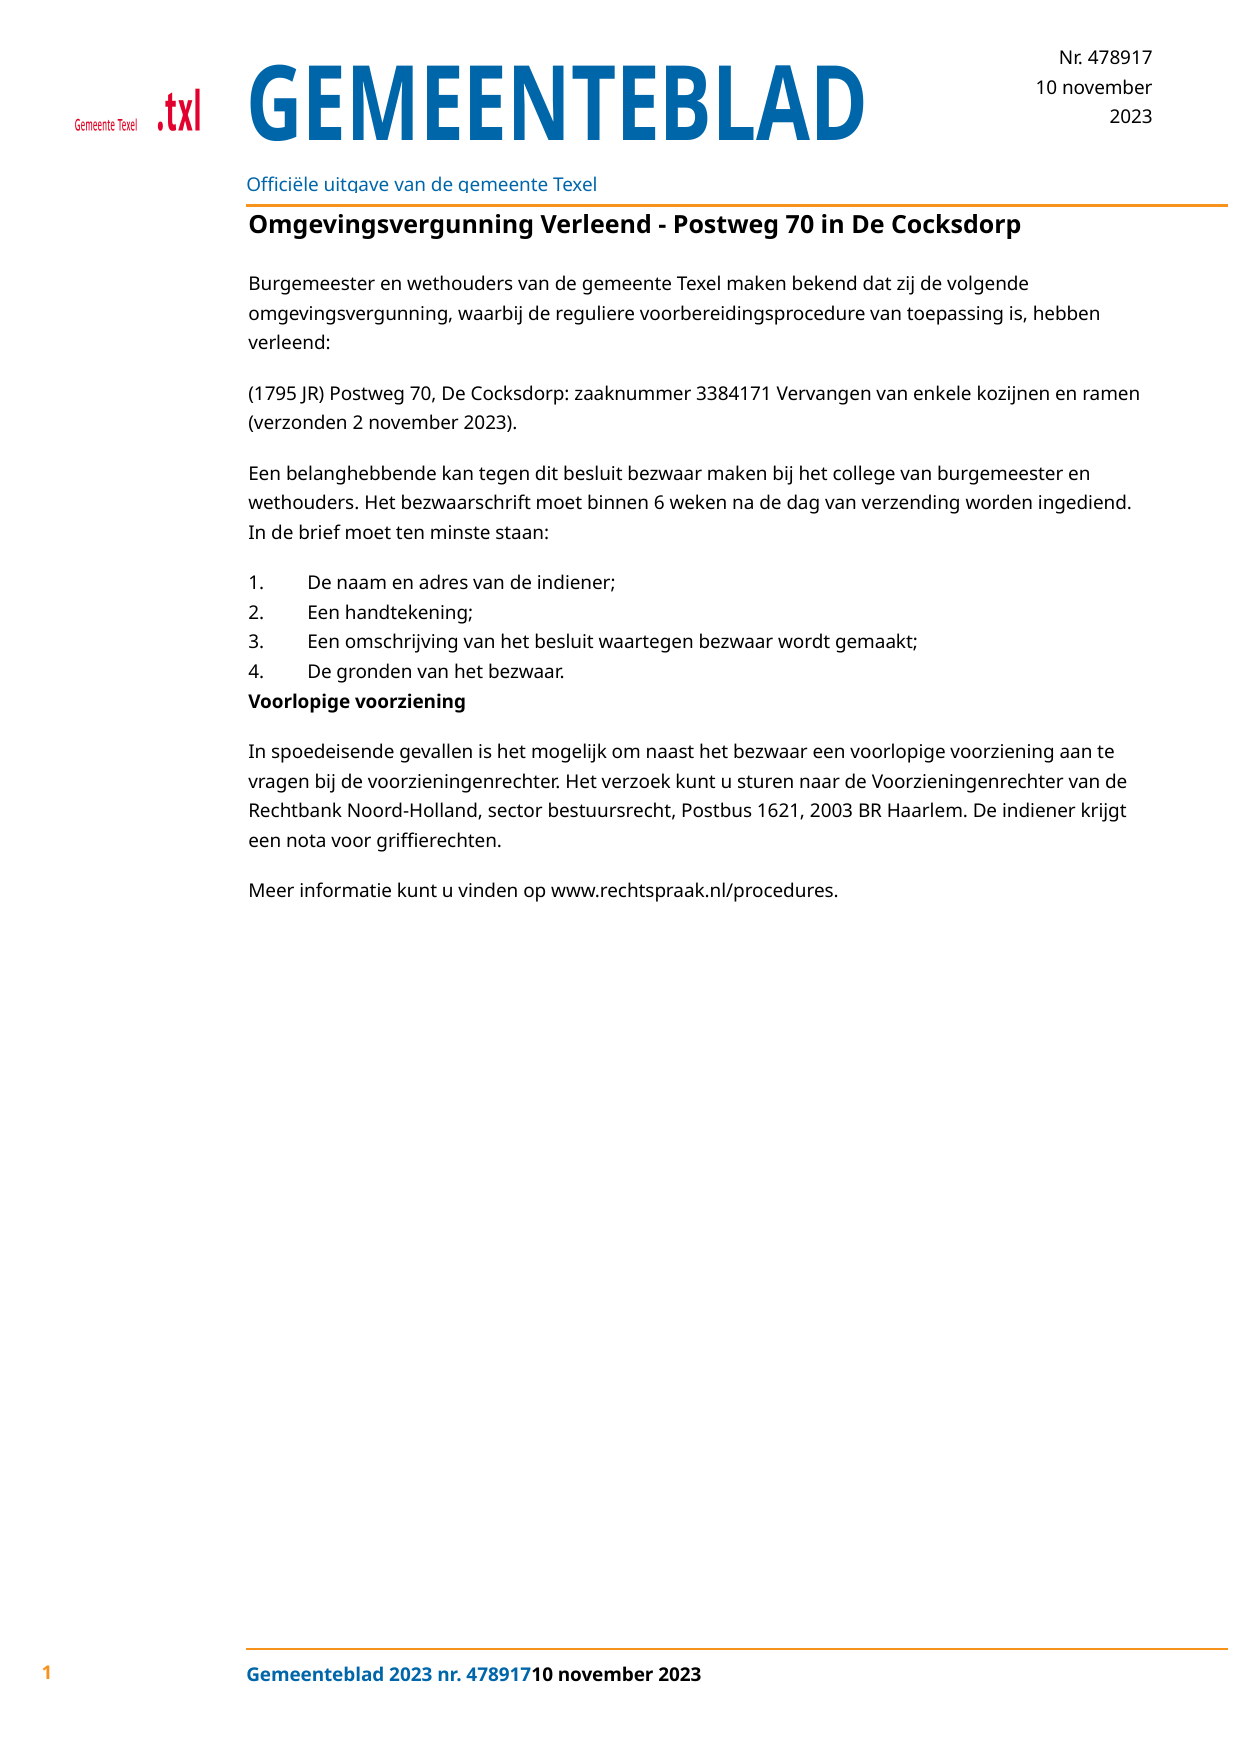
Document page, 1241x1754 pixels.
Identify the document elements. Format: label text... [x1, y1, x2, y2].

text Omgevingsvergunning Verleend - Postweg 70 in De Cocksdorp [248, 207, 1152, 241]
picture [41, 47, 231, 172]
text In spoedeisende gevallen is het mogelijk om naast het bezwaar een voorlopige voorziening aan te vragen bij de voorzieningenrechter. Het verzoek kunt u sturen naar de Voorzieningenrechter van de Rechtbank Noord-Holland, sector bestuursrecht, Postbus 1621, 2003 BR Haarlem. De indiener krijgt een nota voor griffierechten. [248, 738, 1152, 853]
text Burgemeester en wethouders van de gemeente Texel maken bekend dat zij de volgende omgevingsvergunning, waarbij de reguliere voorbereidingsprocedure van toepassing is, hebben verleend: [248, 270, 1152, 355]
text Voorlopige voorziening [248, 688, 1152, 713]
text (1795 JR) Postweg 70, De Cocksdorp: zaaknummer 3384171 Vervangen van enkele kozijnen en ramen (verzonden 2 november 2023). [248, 380, 1152, 435]
text Een belanghebbende kan tegen dit besluit bezwaar maken bij het college van burgemeester en wethouders. Het bezwaarschrift moet binnen 6 weken na de dag van verzending worden ingediend. In de brief moet ten minste staan: [248, 460, 1152, 545]
list Een omschrijving van het besluit waartegen bezwaar wordt gemaakt; [248, 629, 1152, 654]
text Meer informatie kunt u vinden op www.rechtspraak.nl/procedures. [248, 877, 1152, 903]
list Een handtekening; [248, 599, 1152, 625]
list De naam en adres van de indiener; [248, 569, 1152, 595]
list De gronden van het bezwaar. [248, 658, 1152, 684]
